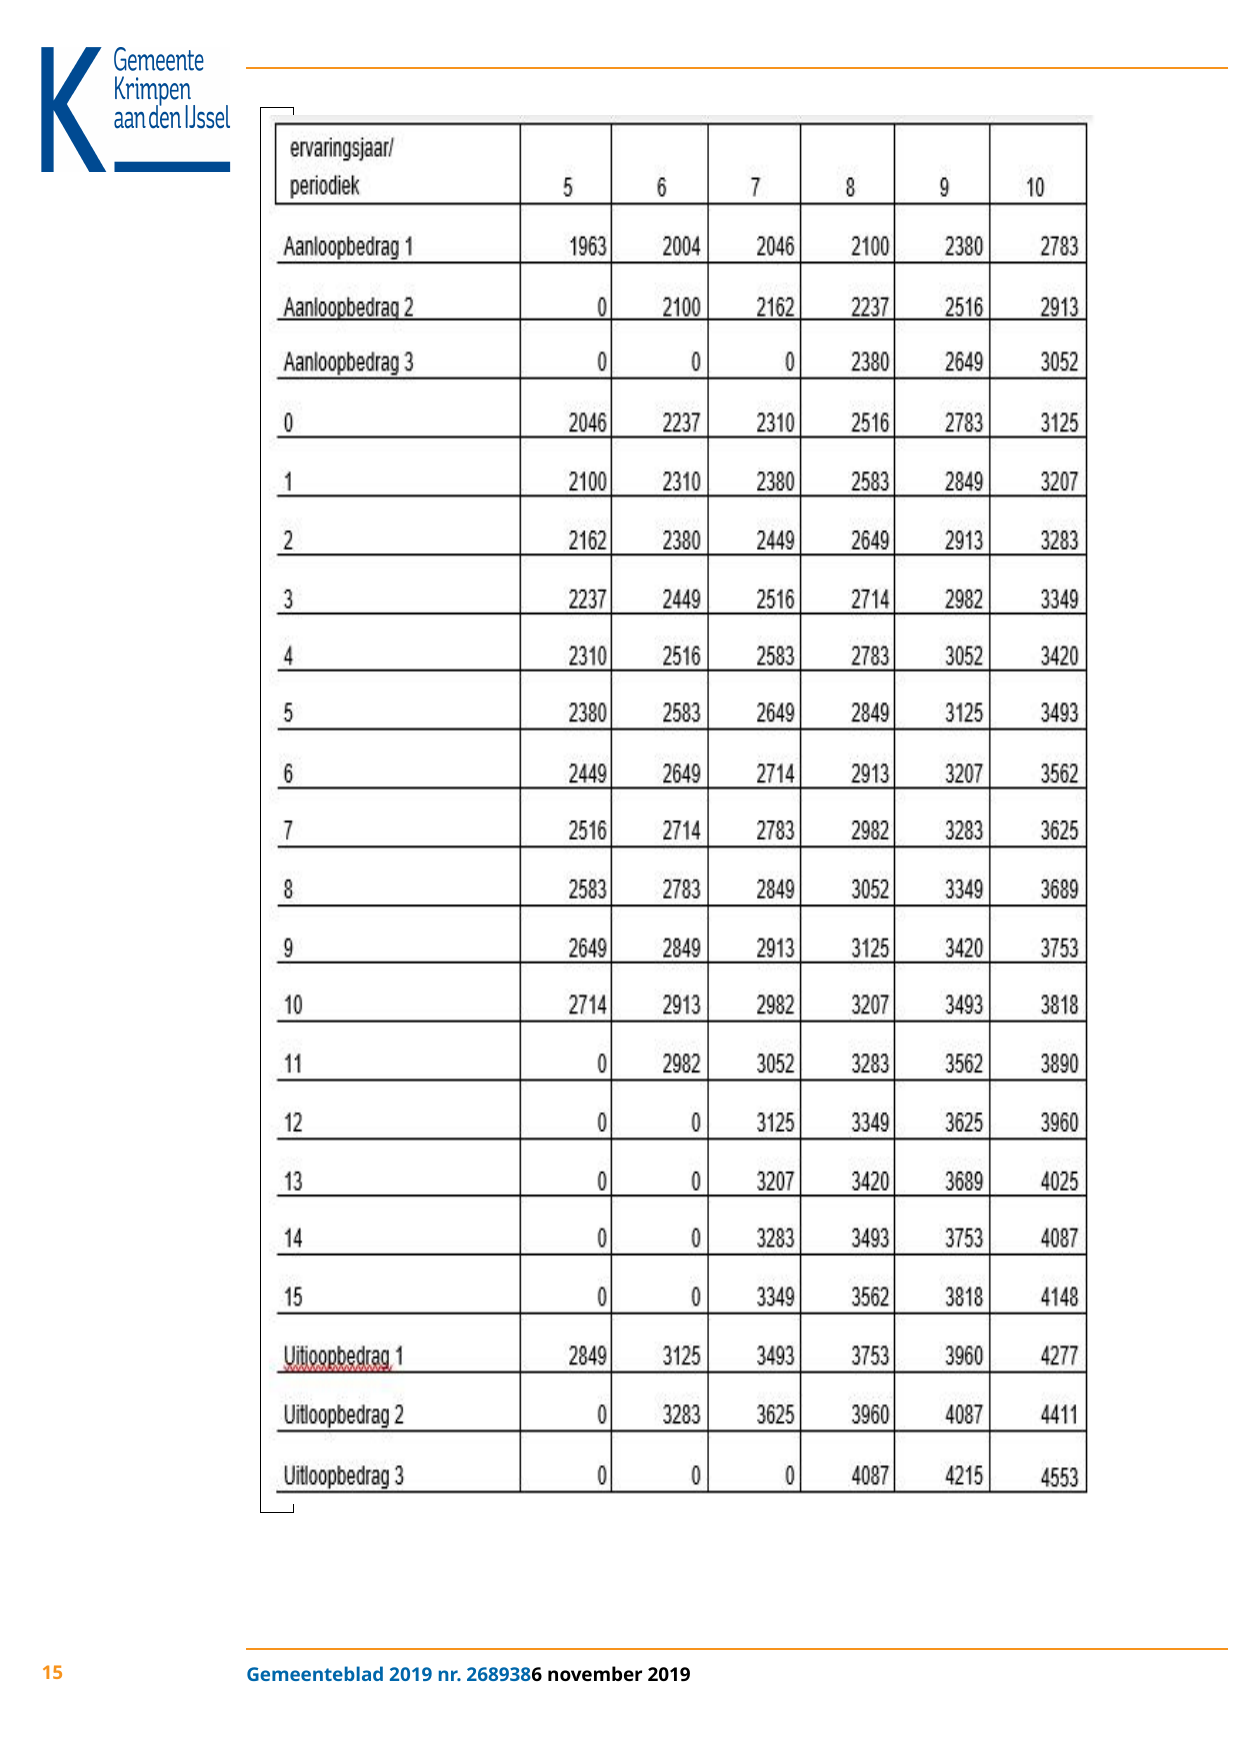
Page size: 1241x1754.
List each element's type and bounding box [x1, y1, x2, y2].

picture [41, 47, 231, 172]
picture [268, 115, 1096, 1504]
